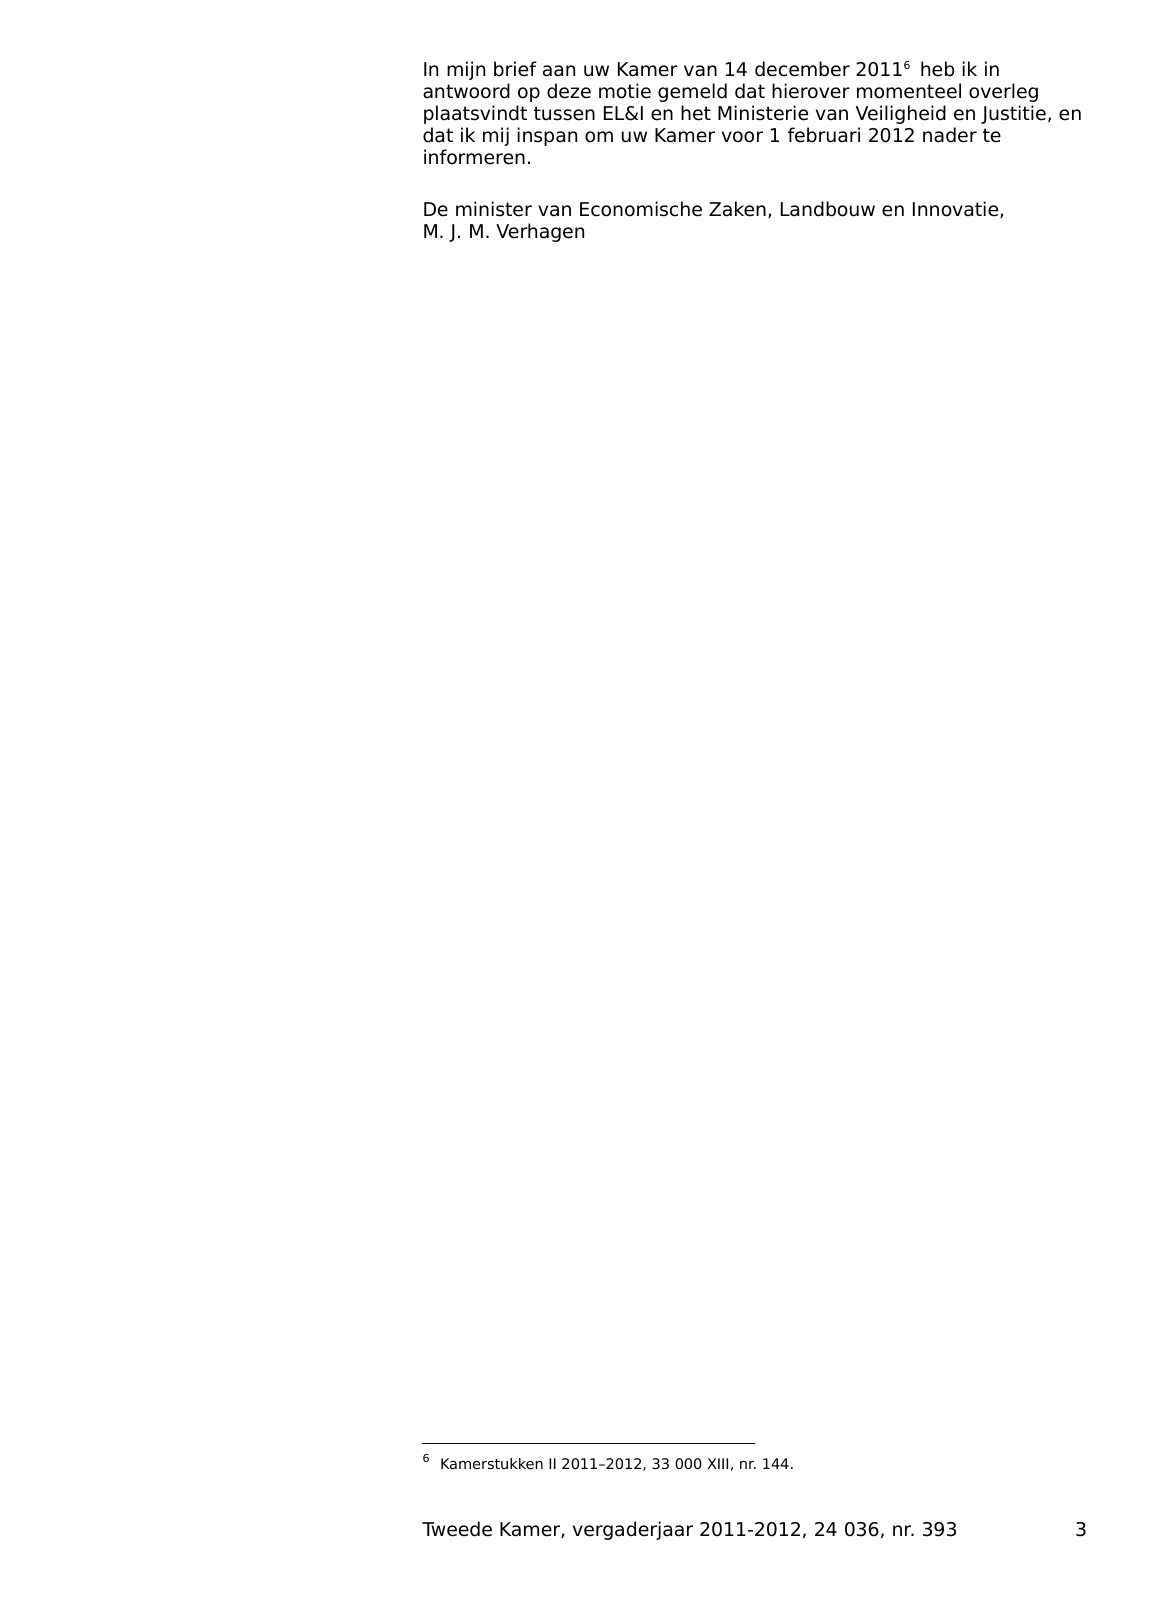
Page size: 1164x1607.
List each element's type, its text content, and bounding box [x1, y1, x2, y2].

text Kamerstukken II 2011–2012, 33 000 XIII, nr. 144. [422, 1452, 1087, 1474]
text De minister van Economische Zaken, Landbouw en Innovatie, M. J. M. Verhagen [422, 199, 1087, 243]
text In mijn brief aan uw Kamer van 14 december 2011 heb ik in antwoord op deze motie gemeld dat hierover momenteel overleg plaatsvindt tussen EL&I en het Ministerie van Veiligheid en Justitie, en dat ik mij inspan om uw Kamer voor 1 februari 2012 nader te informeren. [422, 59, 1087, 169]
